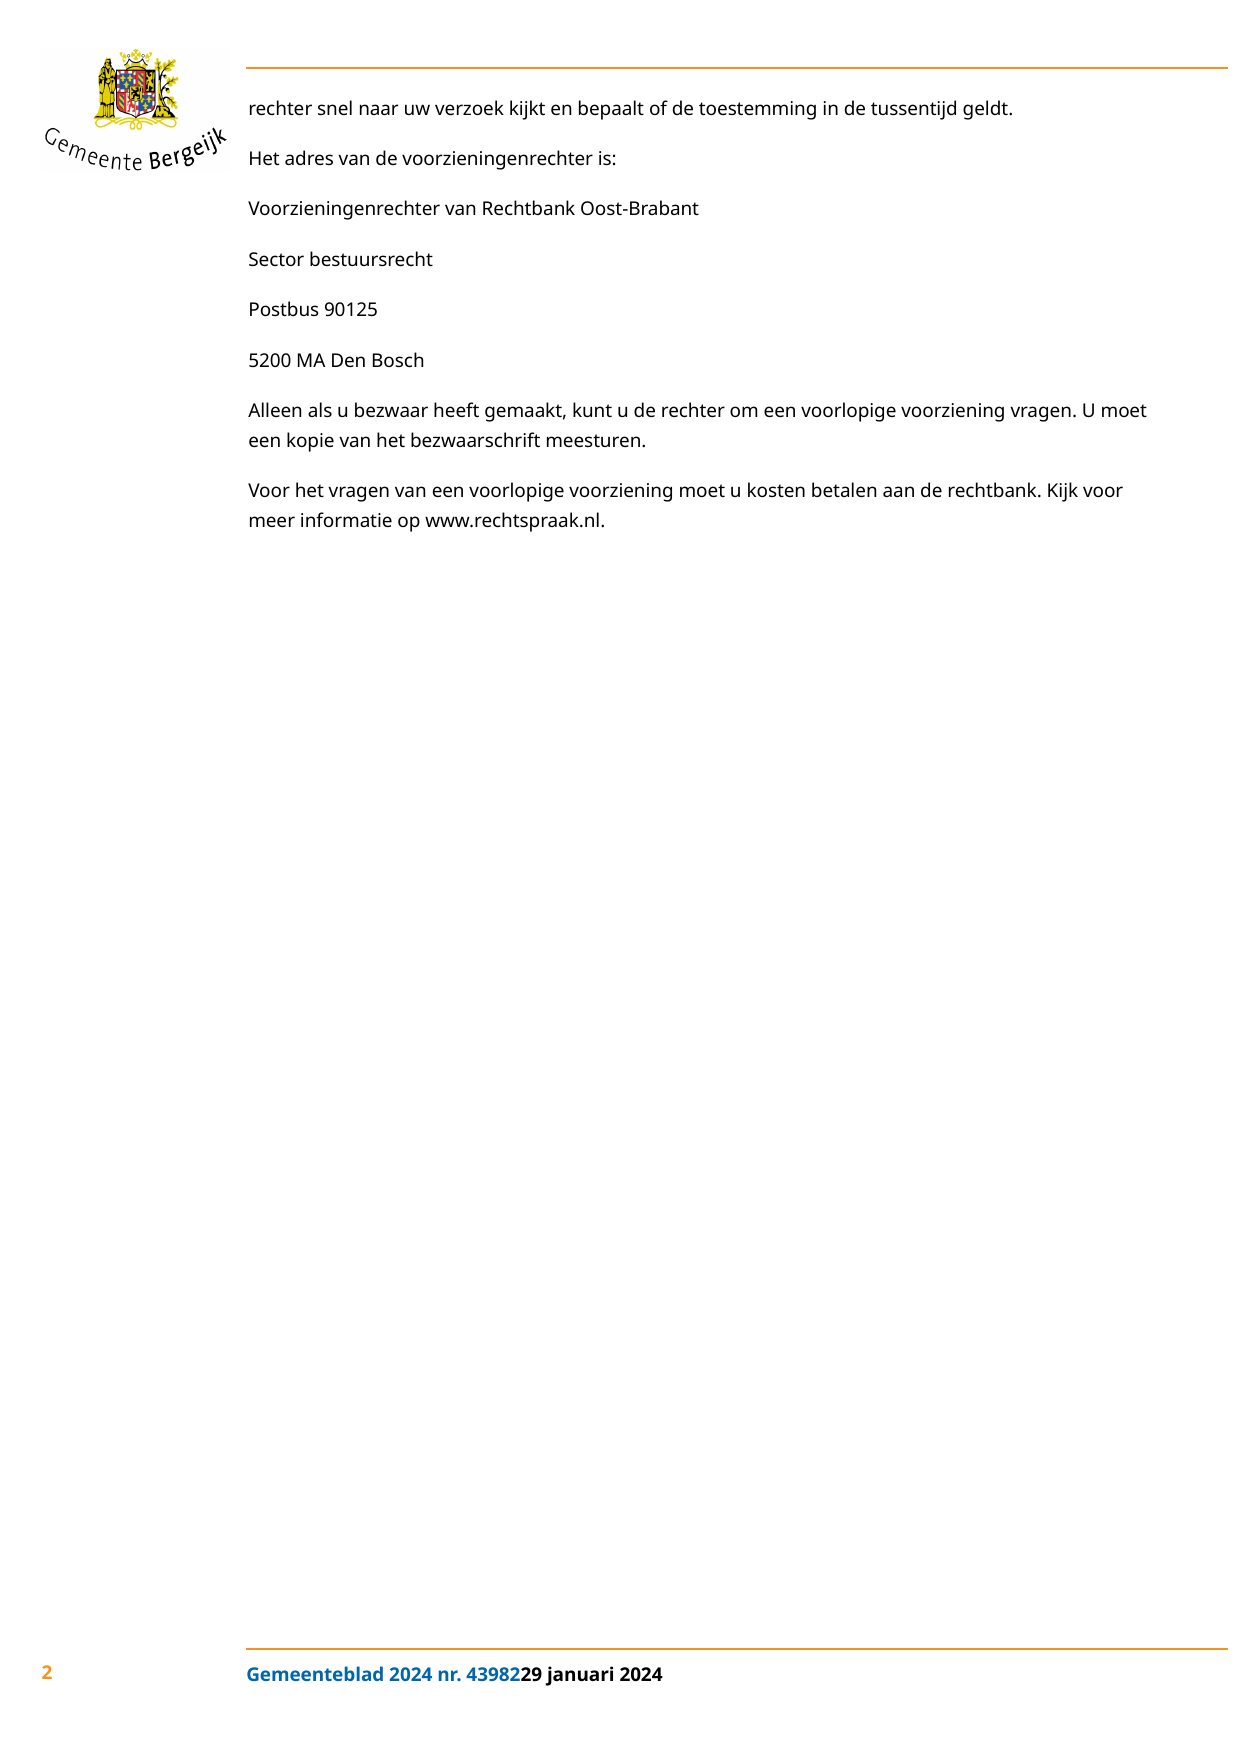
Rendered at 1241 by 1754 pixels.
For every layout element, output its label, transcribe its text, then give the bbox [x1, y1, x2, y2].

text Het adres van de voorzieningenrechter is: [248, 145, 1152, 171]
text Voorzieningenrechter van Rechtbank Oost-Brabant [248, 196, 1152, 221]
text 5200 MA Den Bosch [248, 347, 1152, 373]
picture [41, 47, 231, 172]
text Alleen als u bezwaar heeft gemaakt, kunt u de rechter om een voorlopige voorziening vragen. U moet een kopie van het bezwaarschrift meesturen. [248, 397, 1152, 453]
text rechter snel naar uw verzoek kijkt en bepaalt of de toestemming in de tussentijd geldt. [248, 95, 1152, 121]
text Postbus 90125 [248, 296, 1152, 322]
text Sector bestuursrecht [248, 246, 1152, 272]
text Voor het vragen van een voorlopige voorziening moet u kosten betalen aan de rechtbank. Kijk voor meer informatie op www.rechtspraak.nl. [248, 477, 1152, 533]
